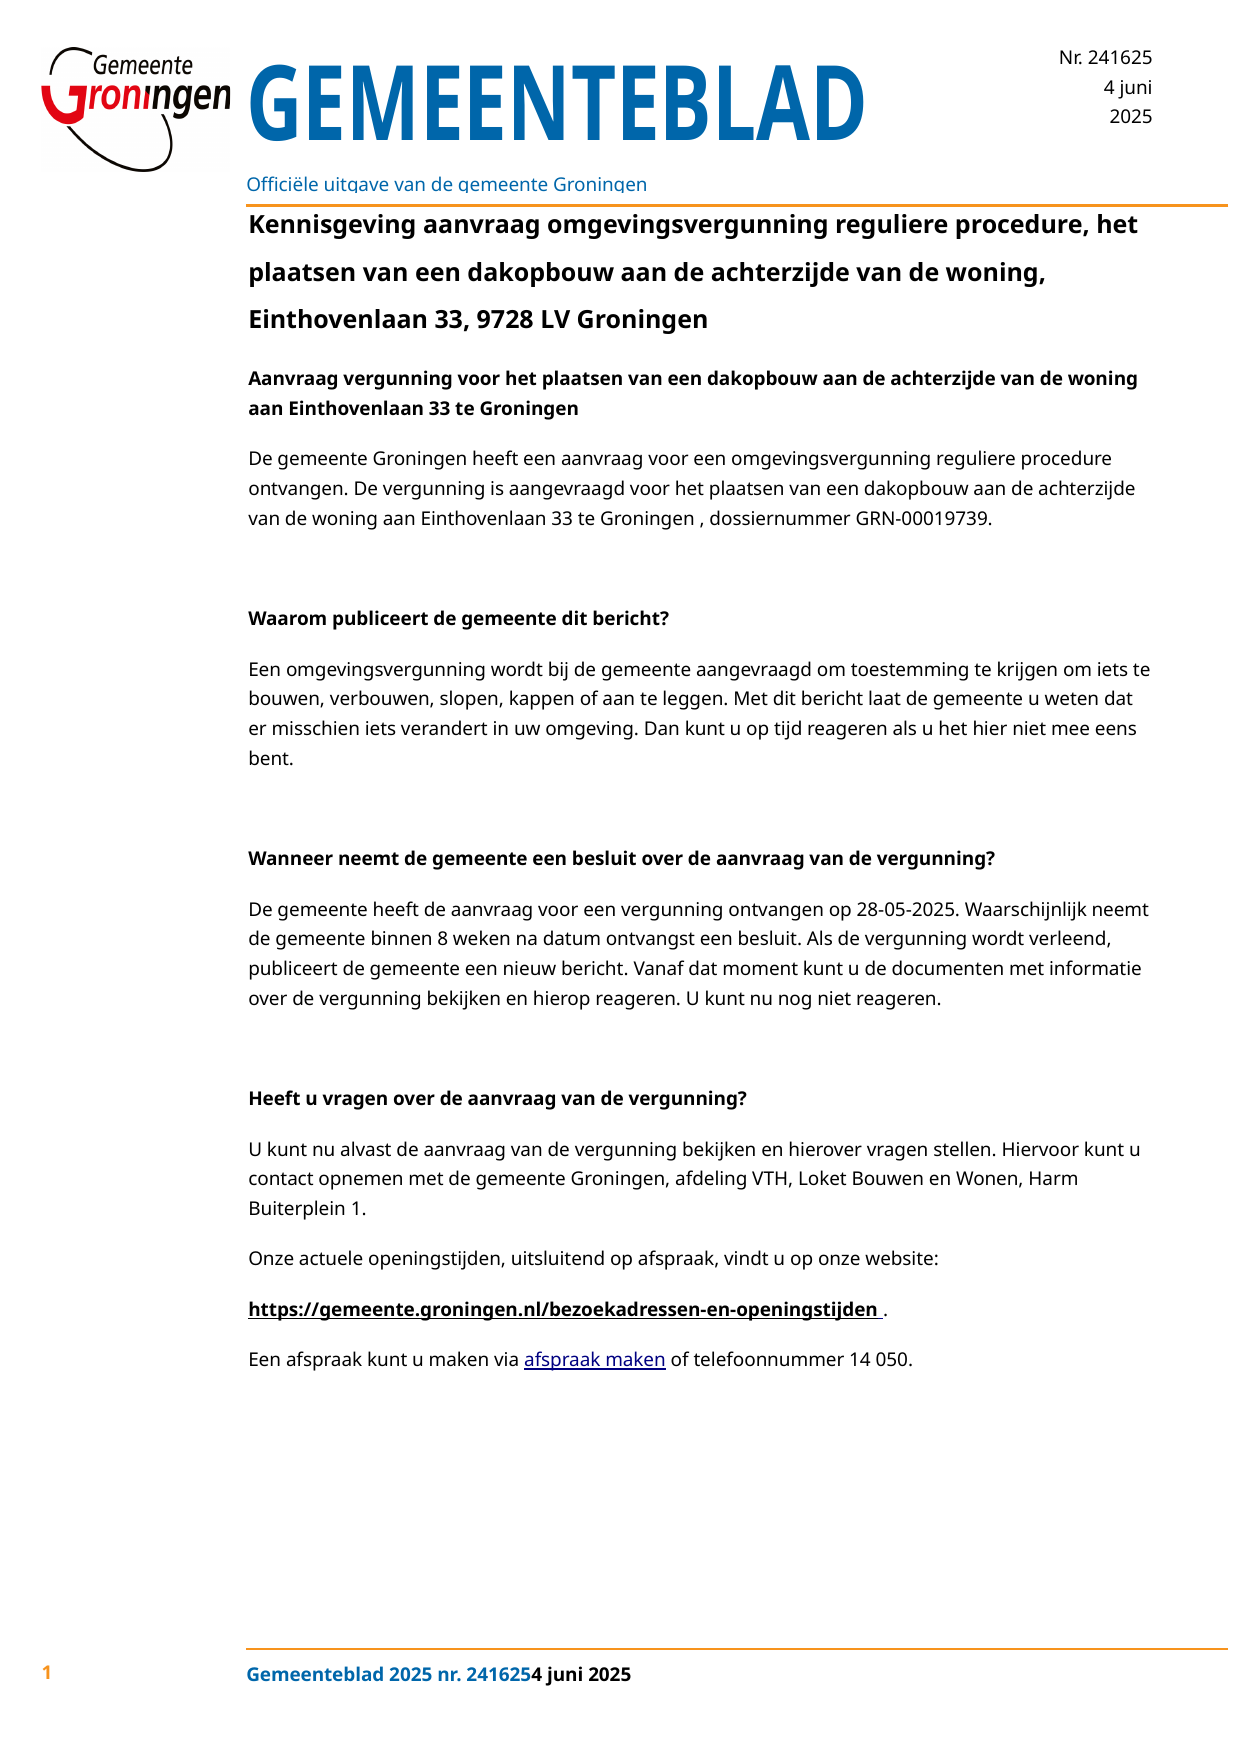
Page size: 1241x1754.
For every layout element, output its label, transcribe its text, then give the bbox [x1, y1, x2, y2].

text Een afspraak kunt u maken via afspraak maken of telefoonnummer 14 050. [248, 1346, 1152, 1372]
text Onze actuele openingstijden, uitsluitend op afspraak, vindt u op onze website: [248, 1246, 1152, 1271]
text Kennisgeving aanvraag omgevingsvergunning reguliere procedure, het plaatsen van een dakopbouw aan de achterzijde van de woning, Einthovenlaan 33, 9728 LV Groningen [248, 207, 1152, 336]
text Heeft u vragen over de aanvraag van de vergunning? [248, 1086, 1152, 1111]
picture [41, 47, 231, 172]
text Aanvraag vergunning voor het plaatsen van een dakopbouw aan de achterzijde van de woning aan Einthovenlaan 33 te Groningen [248, 366, 1152, 421]
text Wanneer neemt de gemeente een besluit over de aanvraag van de vergunning? [248, 846, 1152, 871]
text Een omgevingsvergunning wordt bij de gemeente aangevraagd om toestemming te krijgen om iets te bouwen, verbouwen, slopen, kappen of aan te leggen. Met dit bericht laat de gemeente u weten dat er misschien iets verandert in uw omgeving. Dan kunt u op tijd reageren als u het hier niet mee eens bent. [248, 656, 1152, 770]
text De gemeente Groningen heeft een aanvraag voor een omgevingsvergunning reguliere procedure ontvangen. De vergunning is aangevraagd voor het plaatsen van een dakopbouw aan de achterzijde van de woning aan Einthovenlaan 33 te Groningen , dossiernummer GRN-00019739. [248, 446, 1152, 530]
text U kunt nu alvast de aanvraag van de vergunning bekijken en hierover vragen stellen. Hiervoor kunt u contact opnemen met de gemeente Groningen, afdeling VTH, Loket Bouwen en Wonen, Harm Buiterplein 1. [248, 1136, 1152, 1221]
text De gemeente heeft de aanvraag voor een vergunning ontvangen op 28-05-2025. Waarschijnlijk neemt de gemeente binnen 8 weken na datum ontvangst een besluit. Als de vergunning wordt verleend, publiceert de gemeente een nieuw bericht. Vanaf dat moment kunt u de documenten met informatie over de vergunning bekijken en hierop reageren. U kunt nu nog niet reageren. [248, 896, 1152, 1010]
text https://gemeente.groningen.nl/bezoekadressen-en-openingstijden . [248, 1296, 1152, 1322]
text Waarom publiceert de gemeente dit bericht? [248, 606, 1152, 631]
